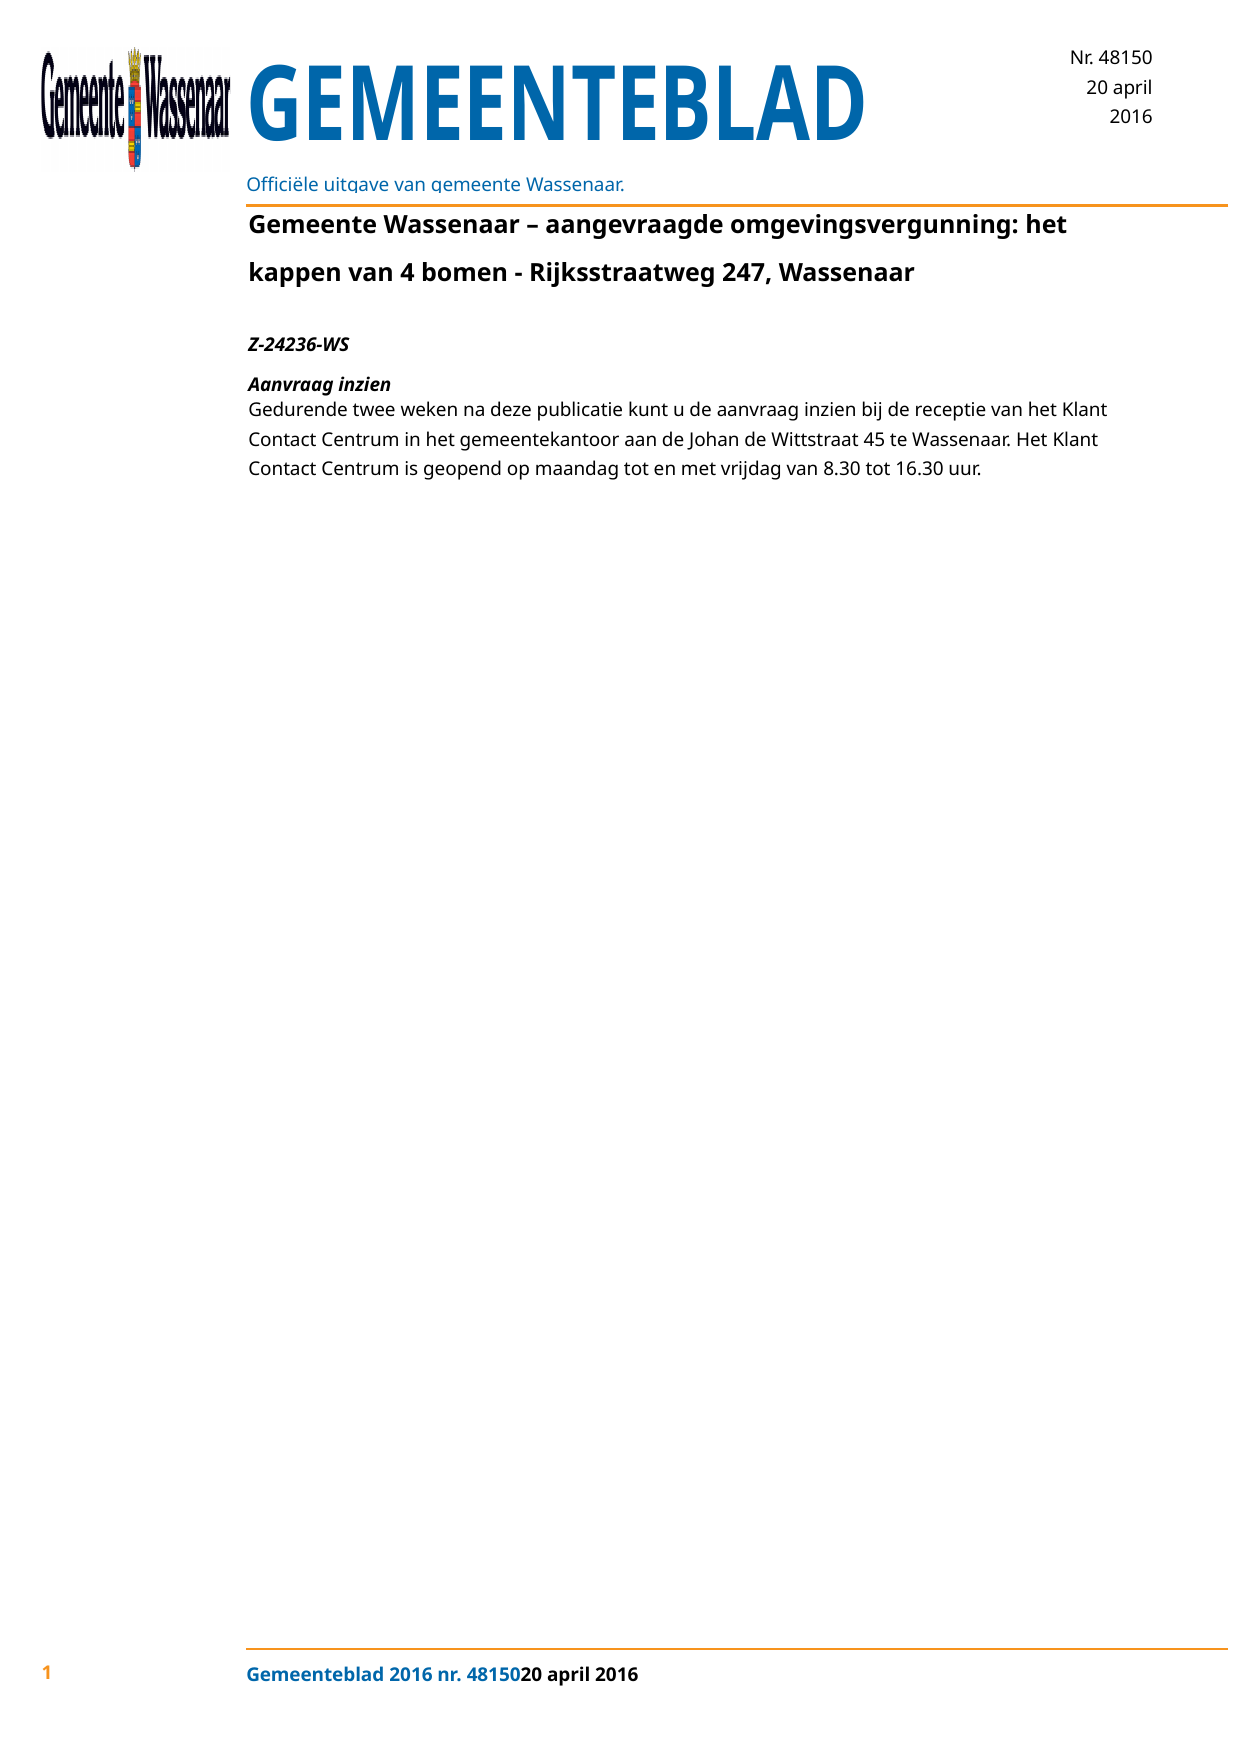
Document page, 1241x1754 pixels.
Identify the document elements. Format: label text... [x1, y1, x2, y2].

text Gemeente Wassenaar – aangevraagde omgevingsvergunning: het kappen van 4 bomen - Rijksstraatweg 247, Wassenaar [248, 207, 1152, 288]
picture [41, 47, 231, 172]
text Gedurende twee weken na deze publicatie kunt u de aanvraag inzien bij de receptie van het Klant Contact Centrum in het gemeentekantoor aan de Johan de Wittstraat 45 te Wassenaar. Het Klant Contact Centrum is geopend op maandag tot en met vrijdag van 8.30 tot 16.30 uur. [248, 396, 1152, 481]
text Z-24236-WS [248, 331, 1152, 357]
text Aanvraag inzien [248, 371, 1152, 396]
